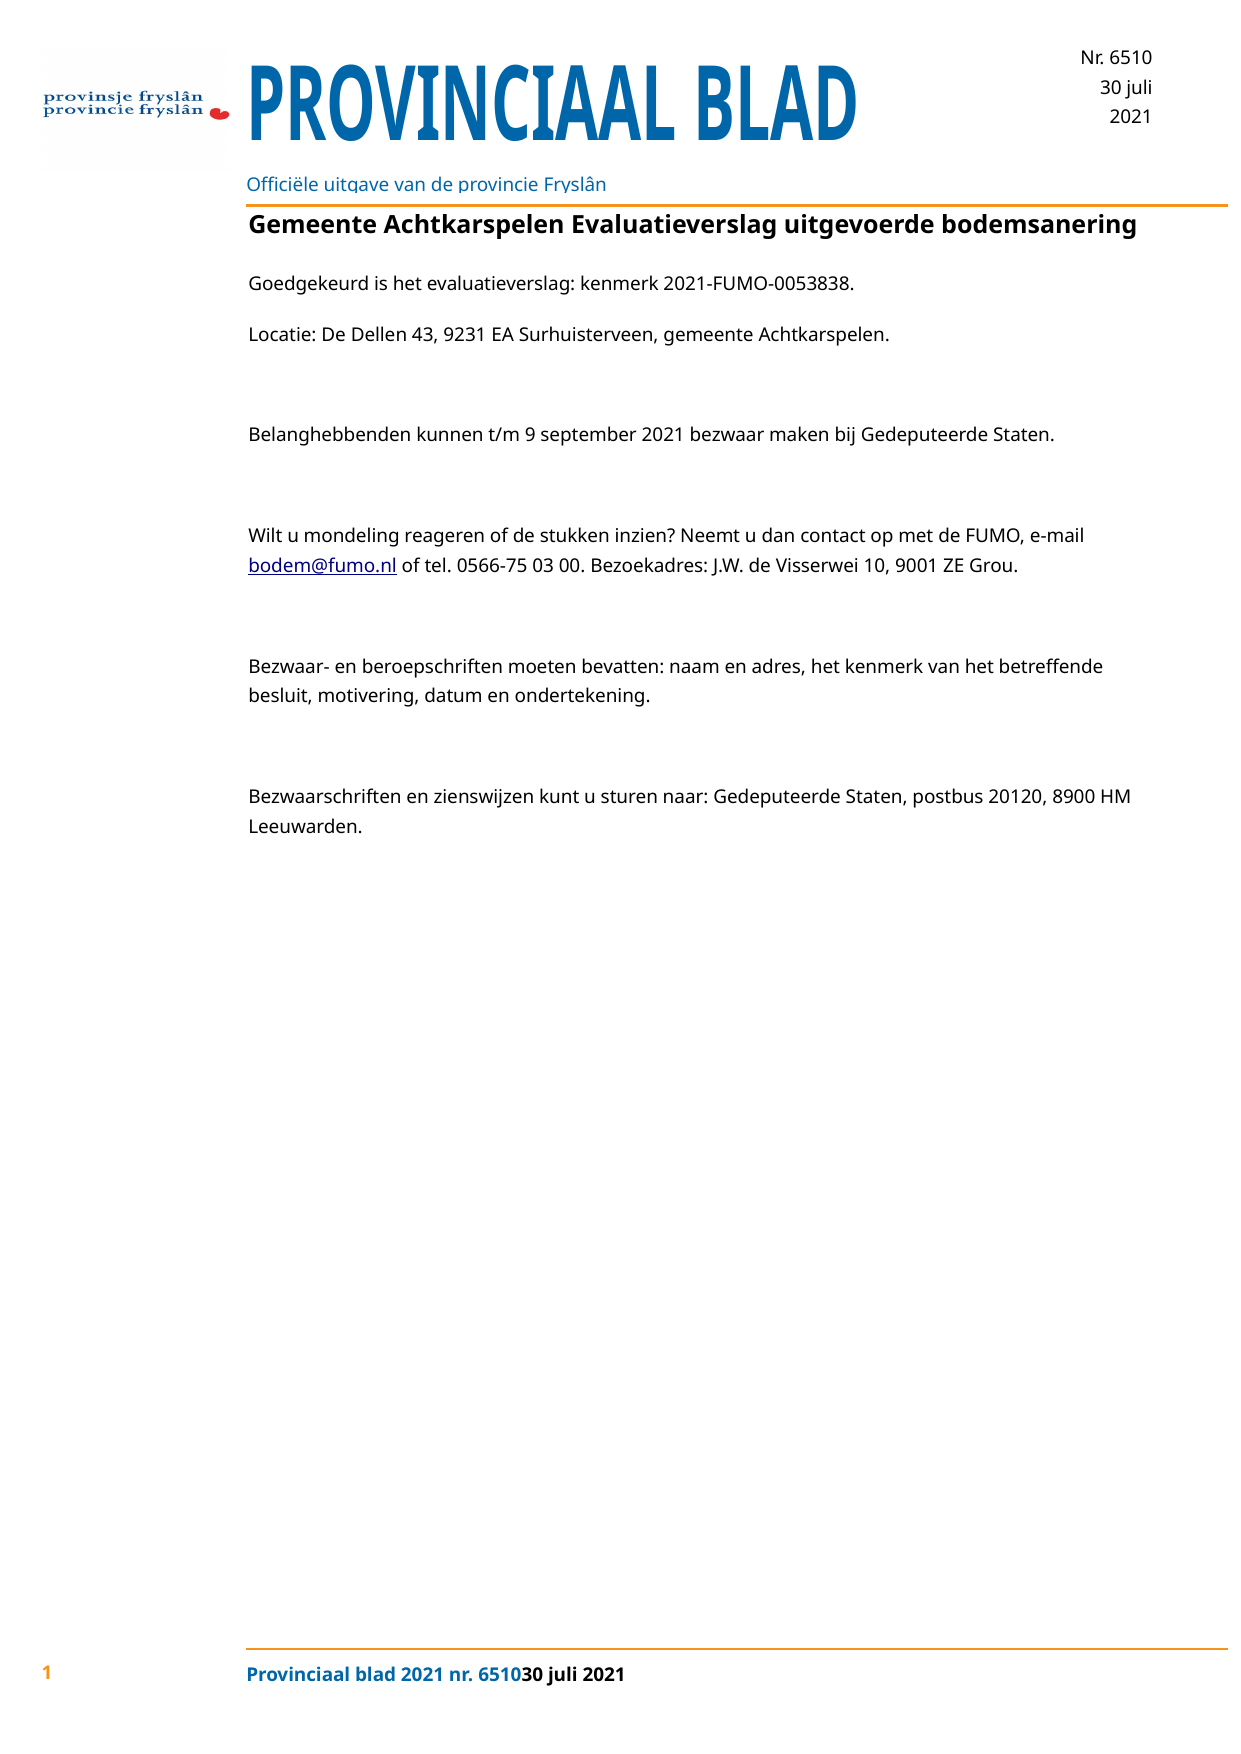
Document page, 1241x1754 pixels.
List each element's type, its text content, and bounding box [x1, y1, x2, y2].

text Wilt u mondeling reageren of de stukken inzien? Neemt u dan contact op met de FUMO, e-mail bodem@fumo.nl of tel. 0566-75 03 00. Bezoekadres: J.W. de Visserwei 10, 9001 ZE Grou. [248, 522, 1152, 578]
text Bezwaar- en beroepschriften moeten bevatten: naam en adres, het kenmerk van het betreffende besluit, motivering, datum en ondertekening. [248, 653, 1152, 708]
text Belanghebbenden kunnen t/m 9 september 2021 bezwaar maken bij Gedeputeerde Staten. [248, 422, 1152, 447]
text Bezwaarschriften en zienswijzen kunt u sturen naar: Gedeputeerde Staten, postbus 20120, 8900 HM Leeuwarden. [248, 783, 1152, 838]
text Goedgekeurd is het evaluatieverslag: kenmerk 2021-FUMO-0053838. [248, 270, 1152, 296]
text Gemeente Achtkarspelen Evaluatieverslag uitgevoerde bodemsanering [248, 207, 1152, 241]
text Locatie: De Dellen 43, 9231 EA Surhuisterveen, gemeente Achtkarspelen. [248, 321, 1152, 346]
picture [41, 47, 231, 172]
